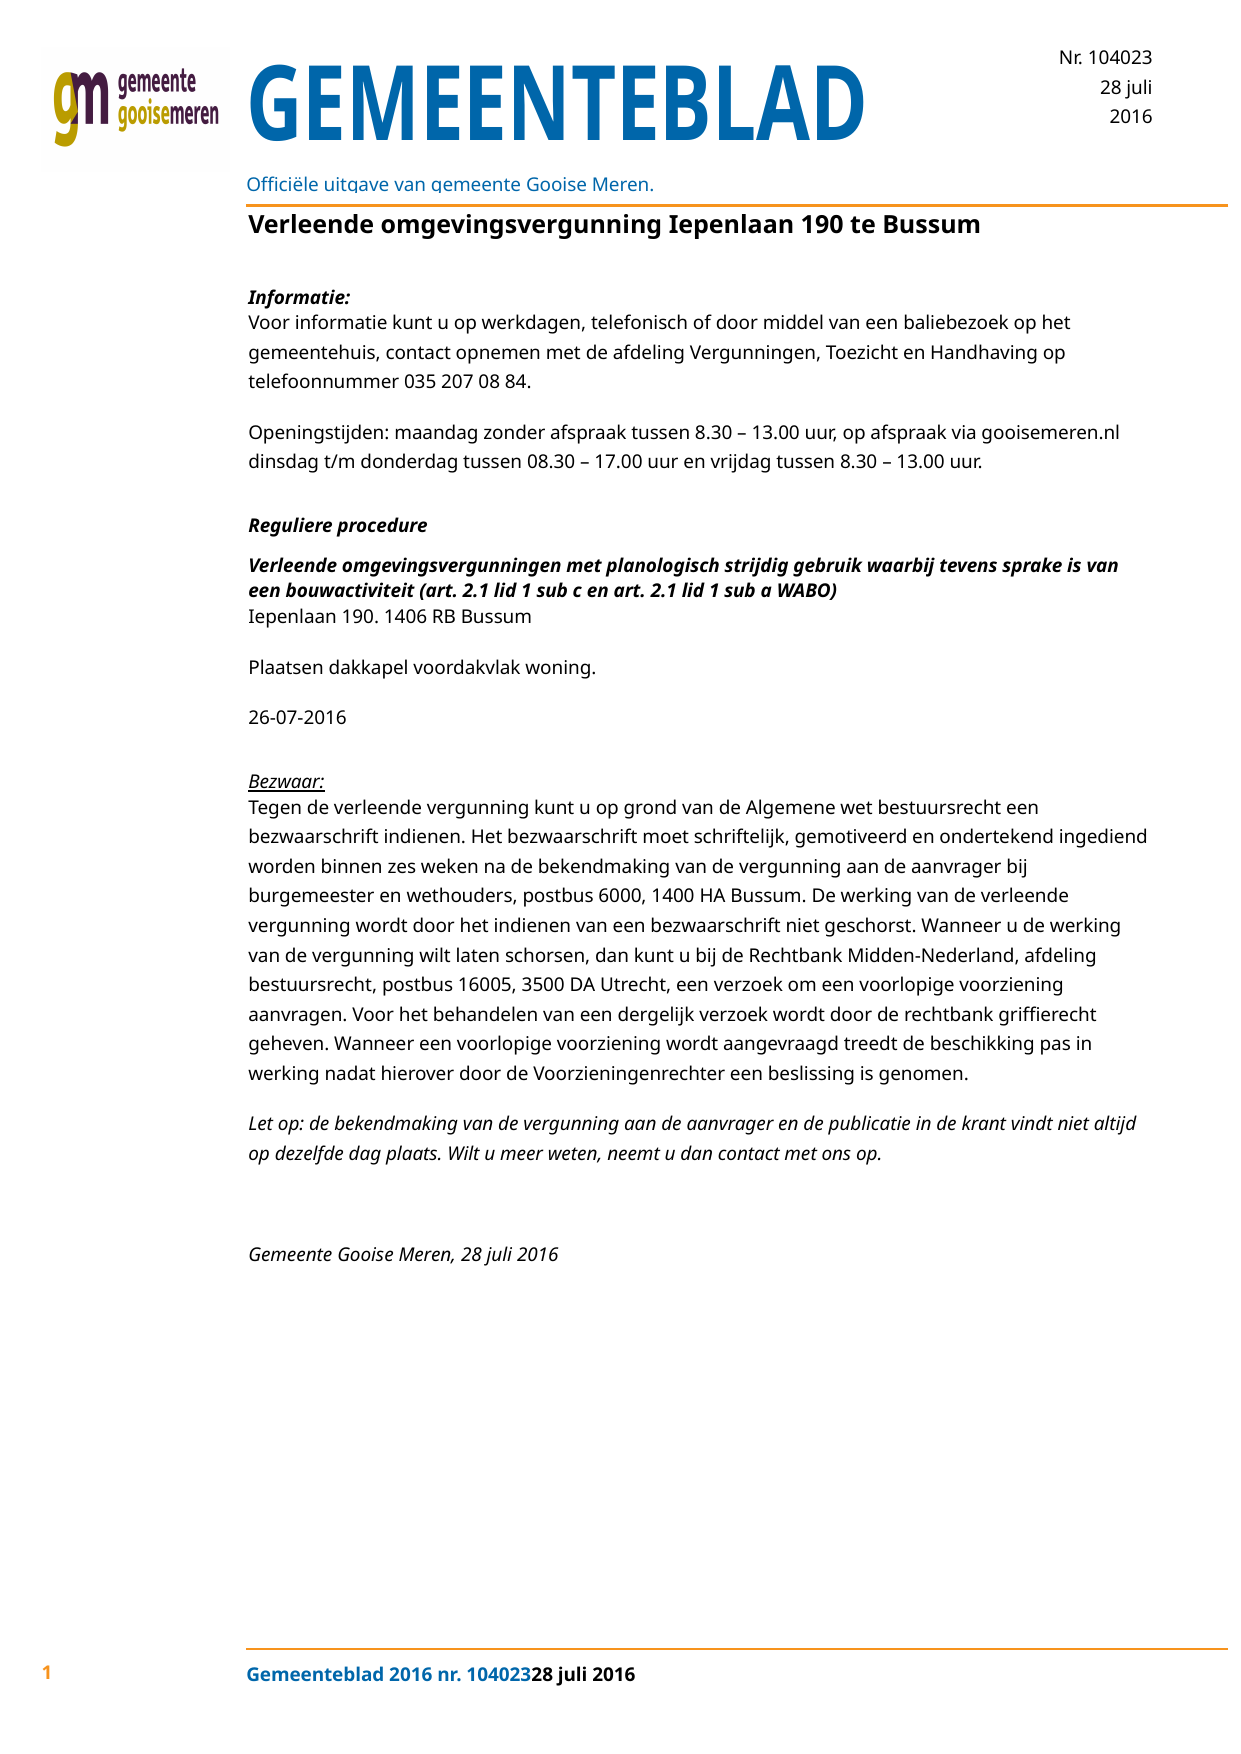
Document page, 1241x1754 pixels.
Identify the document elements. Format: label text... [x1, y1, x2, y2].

text Bezwaar: [248, 768, 1152, 794]
text Verleende omgevingsvergunning Iepenlaan 190 te Bussum [248, 207, 1152, 241]
text Iepenlaan 190. 1406 RB Bussum [248, 603, 1152, 629]
text Plaatsen dakkapel voordakvlak woning. [248, 654, 1152, 679]
text Informatie: [248, 284, 1152, 309]
text Verleende omgevingsvergunningen met planologisch strijdig gebruik waarbij tevens sprake is van een bouwactiviteit (art. 2.1 lid 1 sub c en art. 2.1 lid 1 sub a WABO) [248, 552, 1152, 603]
text 26-07-2016 [248, 704, 1152, 730]
text Openingstijden: maandag zonder afspraak tussen 8.30 – 13.00 uur, op afspraak via gooisemeren.nl dinsdag t/m donderdag tussen 08.30 – 17.00 uur en vrijdag tussen 8.30 – 13.00 uur. [248, 419, 1152, 474]
text Voor informatie kunt u op werkdagen, telefonisch of door middel van een baliebezoek op het gemeentehuis, contact opnemen met de afdeling Vergunningen, Toezicht en Handhaving op telefoonnummer 035 207 08 84. [248, 309, 1152, 394]
picture [41, 47, 231, 172]
text Reguliere procedure [248, 513, 1152, 538]
text Gemeente Gooise Meren, 28 juli 2016 [248, 1241, 1152, 1267]
text Tegen de verleende vergunning kunt u op grond van de Algemene wet bestuursrecht een bezwaarschrift indienen. Het bezwaarschrift moet schriftelijk, gemotiveerd en ondertekend ingediend worden binnen zes weken na de bekendmaking van de vergunning aan de aanvrager bij burgemeester en wethouders, postbus 6000, 1400 HA Bussum. De werking van de verleende vergunning wordt door het indienen van een bezwaarschrift niet geschorst. Wanneer u de werking van de vergunning wilt laten schorsen, dan kunt u bij de Rechtbank Midden-Nederland, afdeling bestuursrecht, postbus 16005, 3500 DA Utrecht, een verzoek om een voorlopige voorziening aanvragen. Voor het behandelen van een dergelijk verzoek wordt door de rechtbank griffierecht geheven. Wanneer een voorlopige voorziening wordt aangevraagd treedt de beschikking pas in werking nadat hierover door de Voorzieningenrechter een beslissing is genomen. [248, 794, 1152, 1086]
text Let op: de bekendmaking van de vergunning aan de aanvrager en de publicatie in de krant vindt niet altijd op dezelfde dag plaats. Wilt u meer weten, neemt u dan contact met ons op. [248, 1111, 1152, 1166]
